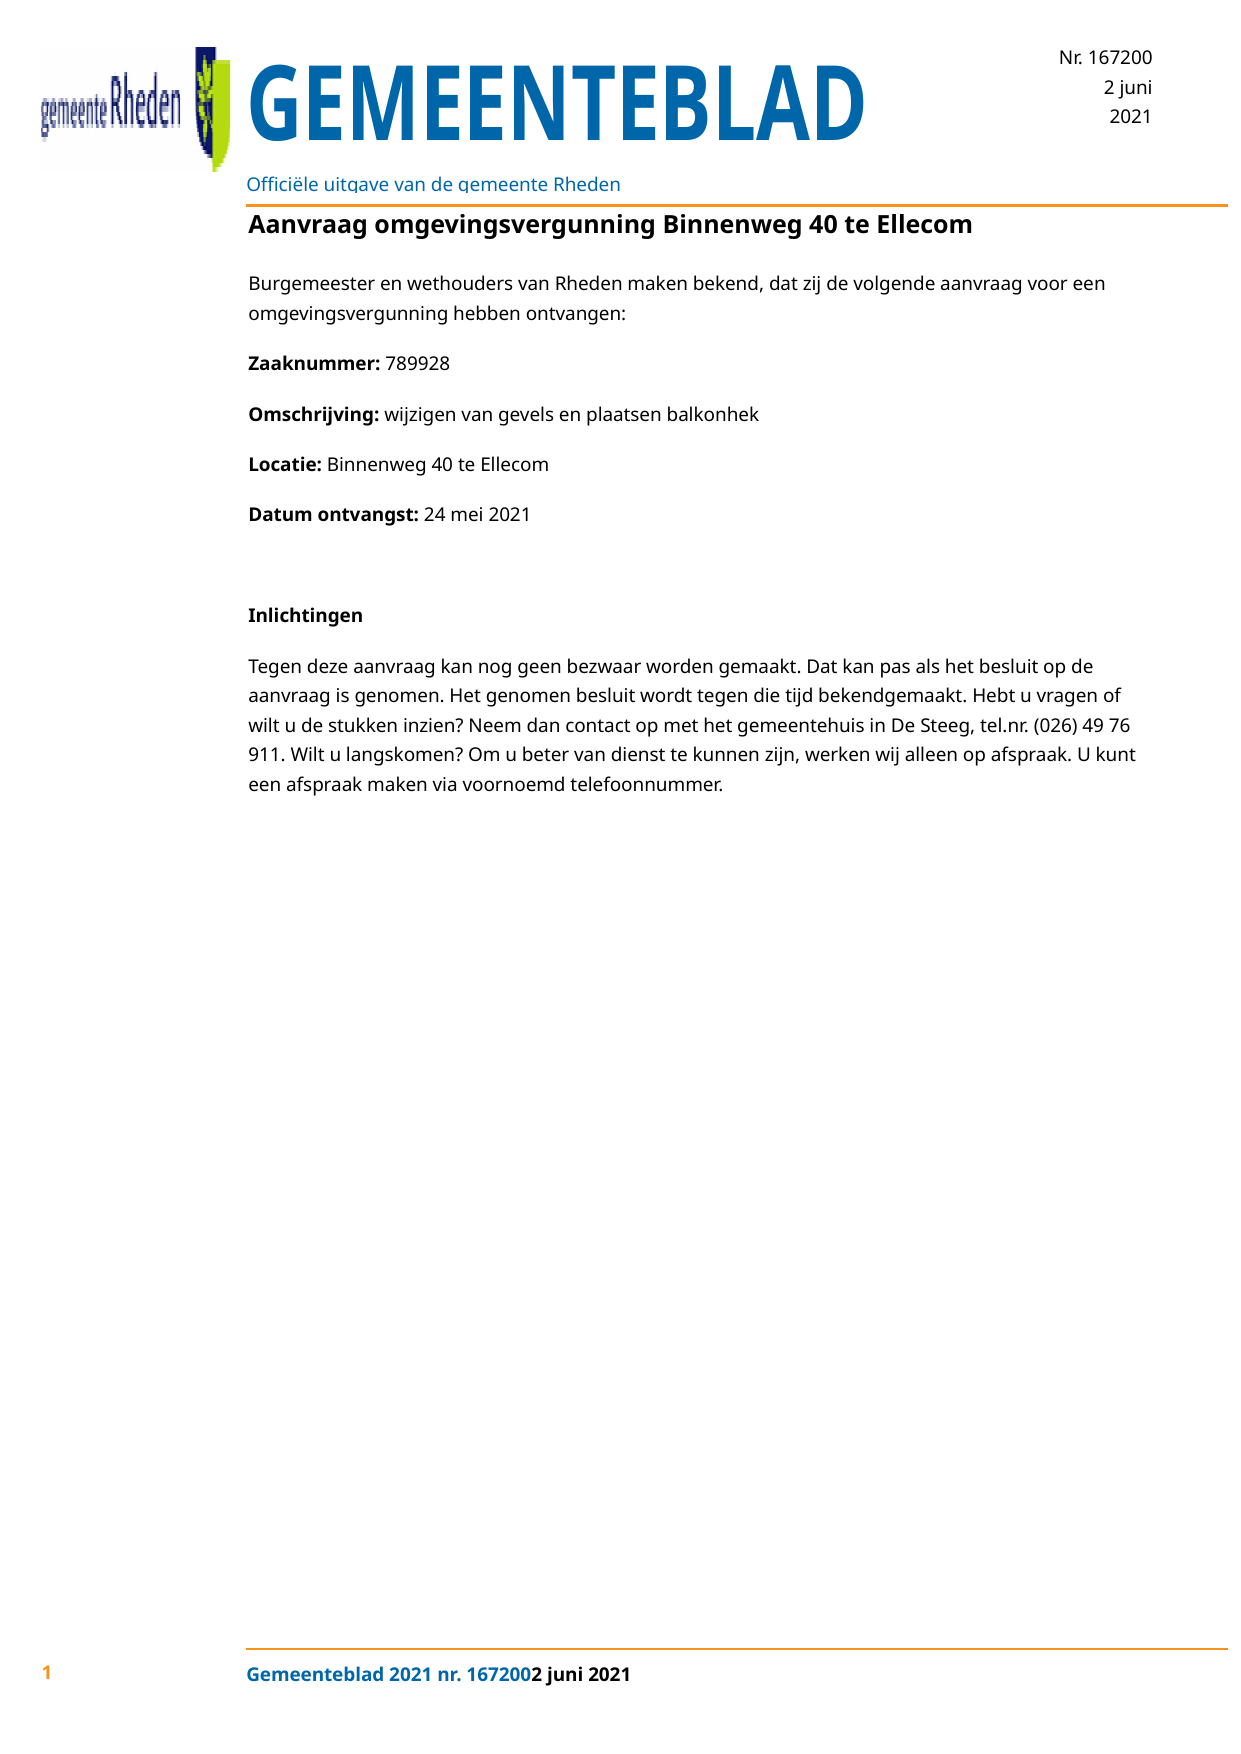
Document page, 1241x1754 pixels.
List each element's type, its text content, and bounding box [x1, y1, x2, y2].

text Zaaknummer: 789928 [248, 350, 1152, 376]
text Omschrijving: wijzigen van gevels en plaatsen balkonhek [248, 401, 1152, 426]
text Locatie: Binnenweg 40 te Ellecom [248, 451, 1152, 477]
text Inlichtingen [248, 602, 1152, 628]
text Burgemeester en wethouders van Rheden maken bekend, dat zij de volgende aanvraag voor een omgevingsvergunning hebben ontvangen: [248, 270, 1152, 326]
picture [41, 47, 231, 172]
text Tegen deze aanvraag kan nog geen bezwaar worden gemaakt. Dat kan pas als het besluit op de aanvraag is genomen. Het genomen besluit wordt tegen die tijd bekendgemaakt. Hebt u vragen of wilt u de stukken inzien? Neem dan contact op met het gemeentehuis in De Steeg, tel.nr. (026) 49 76 911. Wilt u langskomen? Om u beter van dienst te kunnen zijn, werken wij alleen op afspraak. U kunt een afspraak maken via voornoemd telefoonnummer. [248, 653, 1152, 797]
text Aanvraag omgevingsvergunning Binnenweg 40 te Ellecom [248, 207, 1152, 241]
text Datum ontvangst: 24 mei 2021 [248, 502, 1152, 527]
